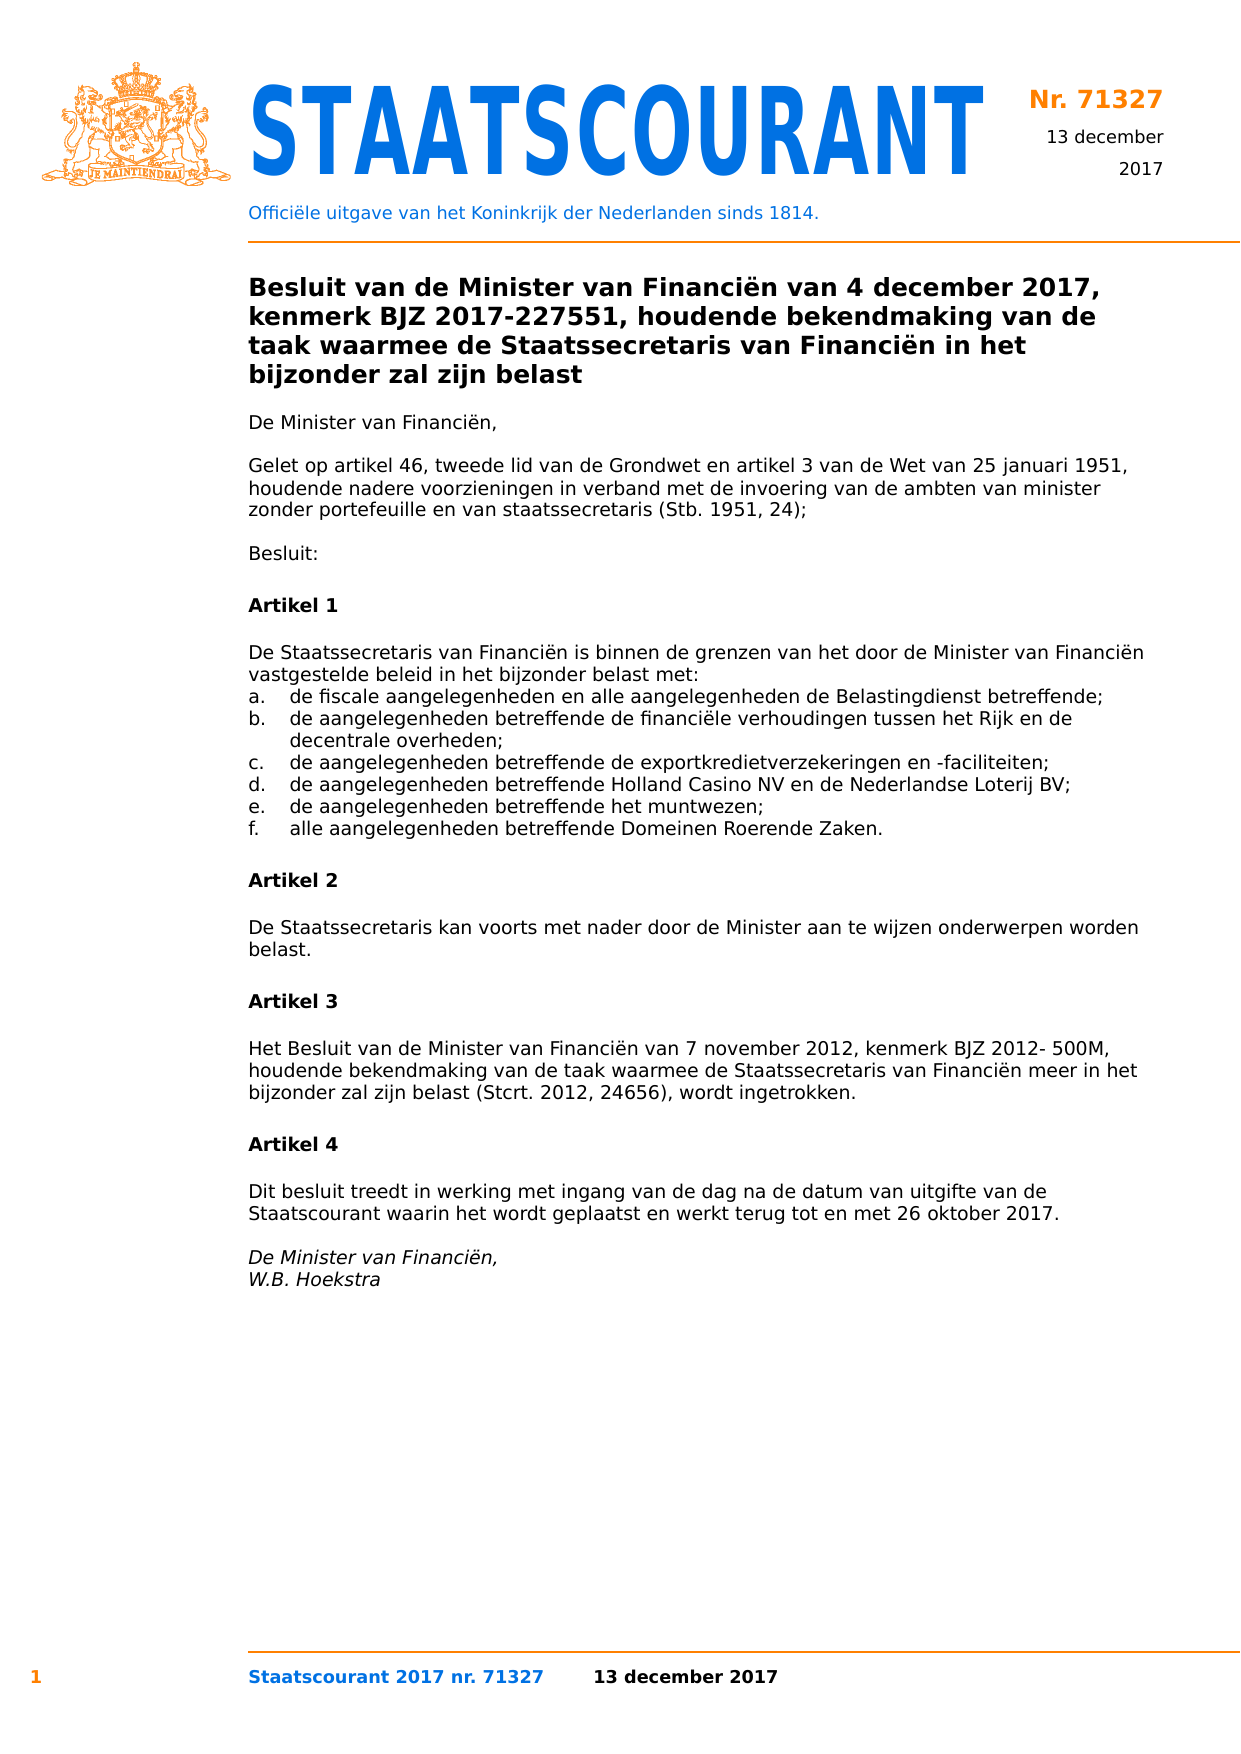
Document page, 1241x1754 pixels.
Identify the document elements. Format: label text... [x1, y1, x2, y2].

text c. de aangelegenheden betreffende de exportkredietverzekeringen en -faciliteiten; [248, 752, 1163, 774]
table_cell 2017 [998, 153, 1240, 203]
table_cell 13 december [998, 121, 1240, 153]
text Dit besluit treedt in werking met ingang van de dag na de datum van uitgifte van de Staatscourant waarin het wordt geplaatst en werkt terug tot en met 26 oktober 2017. [248, 1181, 1163, 1225]
text f. alle aangelegenheden betreffende Domeinen Roerende Zaken. [248, 818, 1163, 840]
text De Minister van Financiën, [248, 412, 1163, 433]
table_header [25, 62, 248, 241]
text d. de aangelegenheden betreffende Holland Casino NV en de Nederlandse Loterij BV; [248, 774, 1163, 796]
subtitle Artikel 2 [248, 870, 1163, 892]
subtitle Besluit van de Minister van Financiën van 4 december 2017, kenmerk BJZ 2017-227551, houdende bekendmaking van de taak waarmee de Staatssecretaris van Financiën in het bijzonder zal zijn belast [248, 273, 1163, 390]
text Gelet op artikel 46, tweede lid van de Grondwet en artikel 3 van de Wet van 25 januari 1951, houdende nadere voorzieningen in verband met de invoering van de ambten van minister zonder portefeuille en van staatssecretaris (Stb. 1951, 24); [248, 455, 1163, 521]
subtitle Artikel 3 [248, 991, 1163, 1013]
table_header Nr. 71327 [998, 62, 1240, 121]
table_cell Officiële uitgave van het Koninkrijk der Nederlanden sinds 1814. [248, 203, 1240, 241]
text b. de aangelegenheden betreffende de financiële verhoudingen tussen het Rijk en de decentrale overheden; [248, 708, 1163, 752]
subtitle Artikel 1 [248, 595, 1163, 617]
picture [41, 62, 231, 186]
text De Staatssecretaris kan voorts met nader door de Minister aan te wijzen onderwerpen worden belast. [248, 917, 1163, 961]
table_header STAATSCOURANT [248, 62, 998, 203]
text Besluit: [248, 543, 1163, 565]
text e. de aangelegenheden betreffende het muntwezen; [248, 796, 1163, 818]
text De Staatssecretaris van Financiën is binnen de grenzen van het door de Minister van Financiën vastgestelde beleid in het bijzonder belast met: [248, 642, 1163, 686]
text De Minister van Financiën, W.B. Hoekstra [248, 1247, 1163, 1291]
text Het Besluit van de Minister van Financiën van 7 november 2012, kenmerk BJZ 2012- 500M, houdende bekendmaking van de taak waarmee de Staatssecretaris van Financiën meer in het bijzonder zal zijn belast (Stcrt. 2012, 24656), wordt ingetrokken. [248, 1038, 1163, 1104]
subtitle Artikel 4 [248, 1134, 1163, 1156]
text a. de fiscale aangelegenheden en alle aangelegenheden de Belastingdienst betreffende; [248, 686, 1163, 708]
